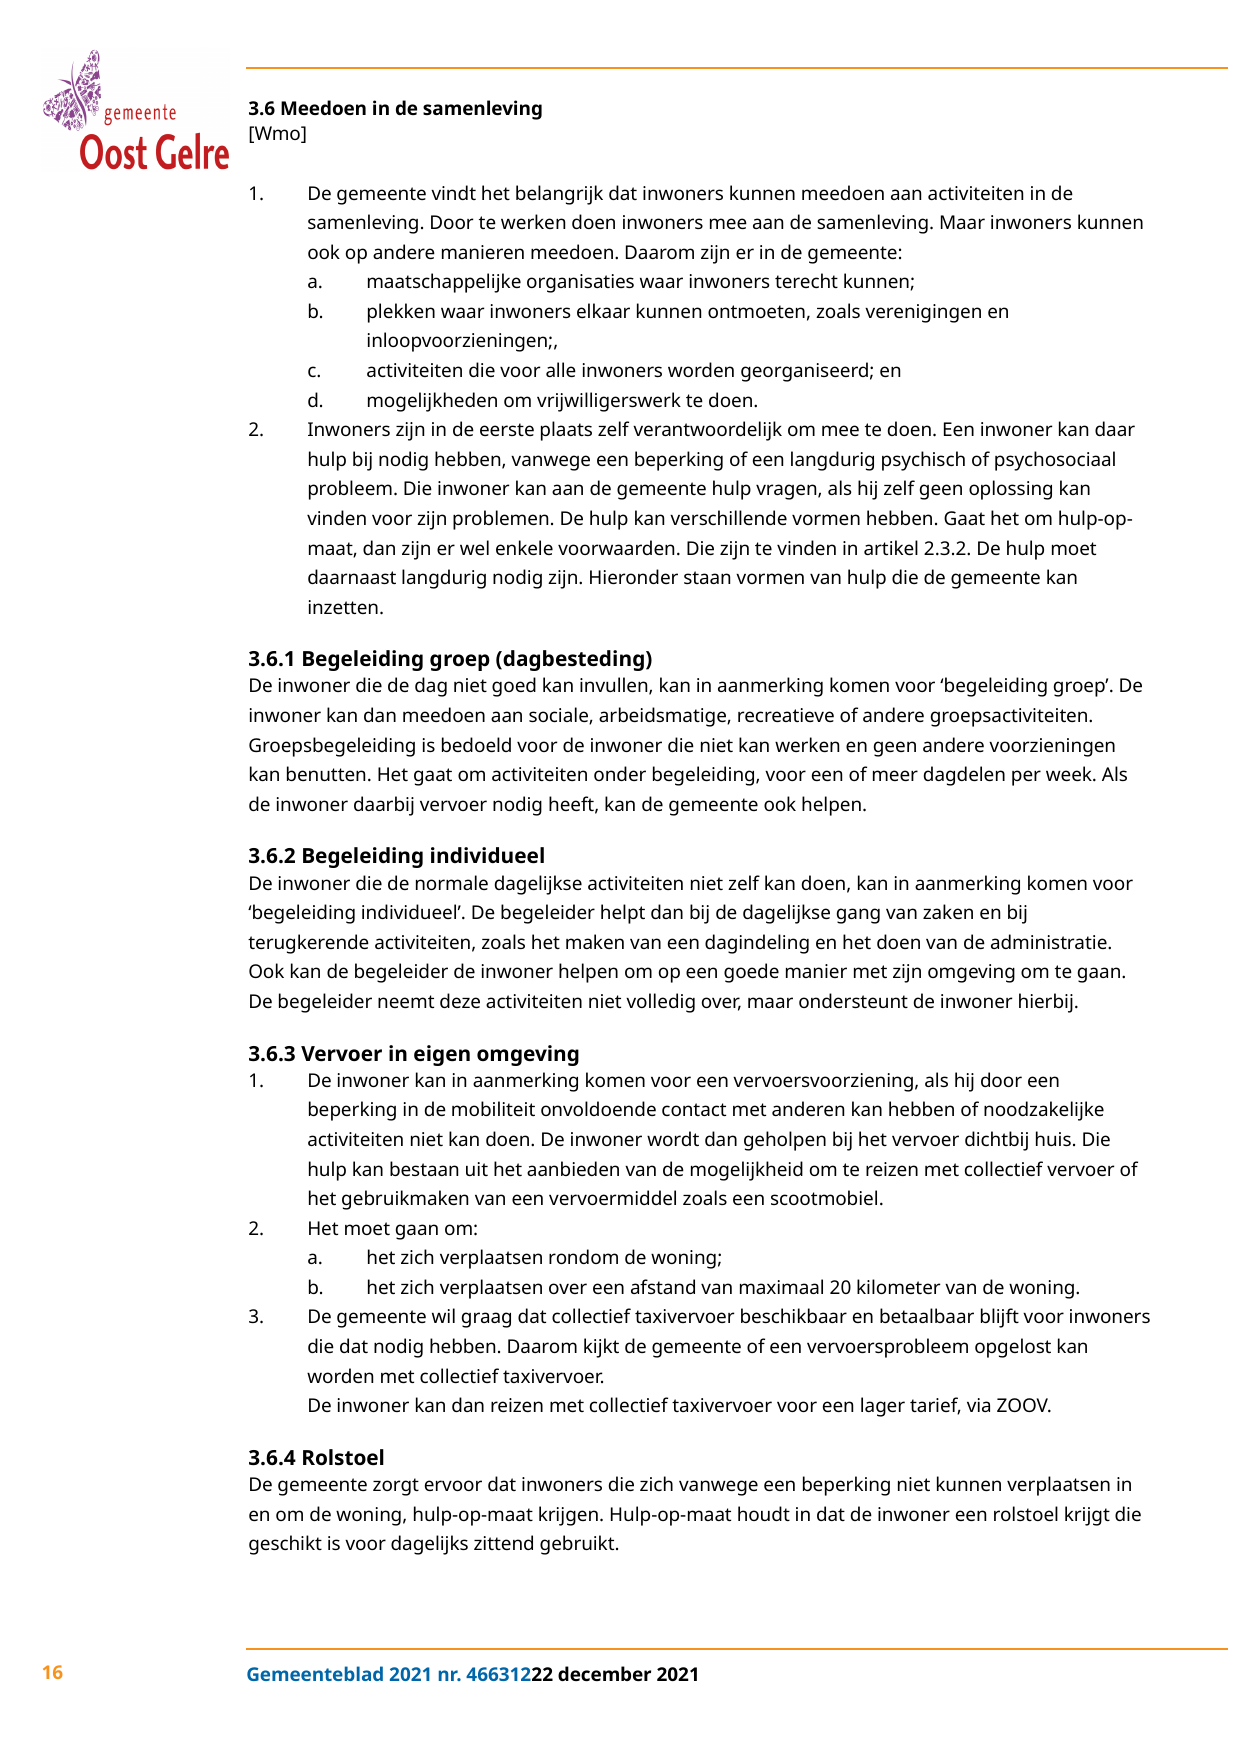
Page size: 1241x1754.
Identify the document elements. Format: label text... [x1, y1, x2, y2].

list De gemeente wil graag dat collectief taxivervoer beschikbaar en betaalbaar blijft voor inwoners die dat nodig hebben. Daarom kijkt de gemeente of een vervoersprobleem opgelost kan worden met collectief taxivervoer. [248, 1304, 1152, 1389]
text 3.6.4 Rolstoel [248, 1443, 1152, 1471]
text 3.6.3 Vervoer in eigen omgeving [248, 1039, 1152, 1067]
text [Wmo] [248, 121, 1152, 146]
picture [41, 47, 231, 172]
list Inwoners zijn in de eerste plaats zelf verantwoordelijk om mee te doen. Een inwoner kan daar hulp bij nodig hebben, vanwege een beperking of een langdurig psychisch of psychosociaal probleem. Die inwoner kan aan de gemeente hulp vragen, als hij zelf geen oplossing kan vinden voor zijn problemen. De hulp kan verschillende vormen hebben. Gaat het om hulp-op-maat, dan zijn er wel enkele voorwaarden. Die zijn te vinden in artikel 2.3.2. De hulp moet daarnaast langdurig nodig zijn. Hieronder staan vormen van hulp die de gemeente kan inzetten. [248, 416, 1152, 619]
text 3.6.2 Begeleiding individueel [248, 841, 1152, 870]
list activiteiten die voor alle inwoners worden georganiseerd; en [307, 357, 1152, 383]
list het zich verplaatsen over een afstand van maximaal 20 kilometer van de woning. [307, 1274, 1152, 1300]
list De inwoner kan in aanmerking komen voor een vervoersvoorziening, als hij door een beperking in de mobiliteit onvoldoende contact met anderen kan hebben of noodzakelijke activiteiten niet kan doen. De inwoner wordt dan geholpen bij het vervoer dichtbij huis. Die hulp kan bestaan uit het aanbieden van de mogelijkheid om te reizen met collectief vervoer of het gebruikmaken van een vervoermiddel zoals een scootmobiel. [248, 1067, 1152, 1211]
text 3.6.1 Begeleiding groep (dagbesteding) [248, 644, 1152, 673]
text 3.6 Meedoen in de samenleving [248, 95, 1152, 121]
list De gemeente vindt het belangrijk dat inwoners kunnen meedoen aan activiteiten in de samenleving. Door te werken doen inwoners mee aan de samenleving. Maar inwoners kunnen ook op andere manieren meedoen. Daarom zijn er in de gemeente: [248, 180, 1152, 264]
list De inwoner kan dan reizen met collectief taxivervoer voor een lager tarief, via ZOOV. [248, 1392, 1152, 1418]
text De inwoner die de normale dagelijkse activiteiten niet zelf kan doen, kan in aanmerking komen voor ‘begeleiding individueel’. De begeleider helpt dan bij de dagelijkse gang van zaken en bij terugkerende activiteiten, zoals het maken van een dagindeling en het doen van de administratie. Ook kan de begeleider de inwoner helpen om op een goede manier met zijn omgeving om te gaan. De begeleider neemt deze activiteiten niet volledig over, maar ondersteunt de inwoner hierbij. [248, 870, 1152, 1014]
list plekken waar inwoners elkaar kunnen ontmoeten, zoals verenigingen en inloopvoorzieningen;, [307, 298, 1152, 353]
list het zich verplaatsen rondom de woning; [307, 1244, 1152, 1270]
text De inwoner die de dag niet goed kan invullen, kan in aanmerking komen voor ‘begeleiding groep’. De inwoner kan dan meedoen aan sociale, arbeidsmatige, recreatieve of andere groepsactiviteiten. Groepsbegeleiding is bedoeld voor de inwoner die niet kan werken en geen andere voorzieningen kan benutten. Het gaat om activiteiten onder begeleiding, voor een of meer dagdelen per week. Als de inwoner daarbij vervoer nodig heeft, kan de gemeente ook helpen. [248, 673, 1152, 817]
list maatschappelijke organisaties waar inwoners terecht kunnen; [307, 268, 1152, 294]
list mogelijkheden om vrijwilligerswerk te doen. [307, 387, 1152, 412]
list Het moet gaan om: [248, 1215, 1152, 1241]
text De gemeente zorgt ervoor dat inwoners die zich vanwege een beperking niet kunnen verplaatsen in en om de woning, hulp-op-maat krijgen. Hulp-op-maat houdt in dat de inwoner een rolstoel krijgt die geschikt is voor dagelijks zittend gebruikt. [248, 1471, 1152, 1556]
